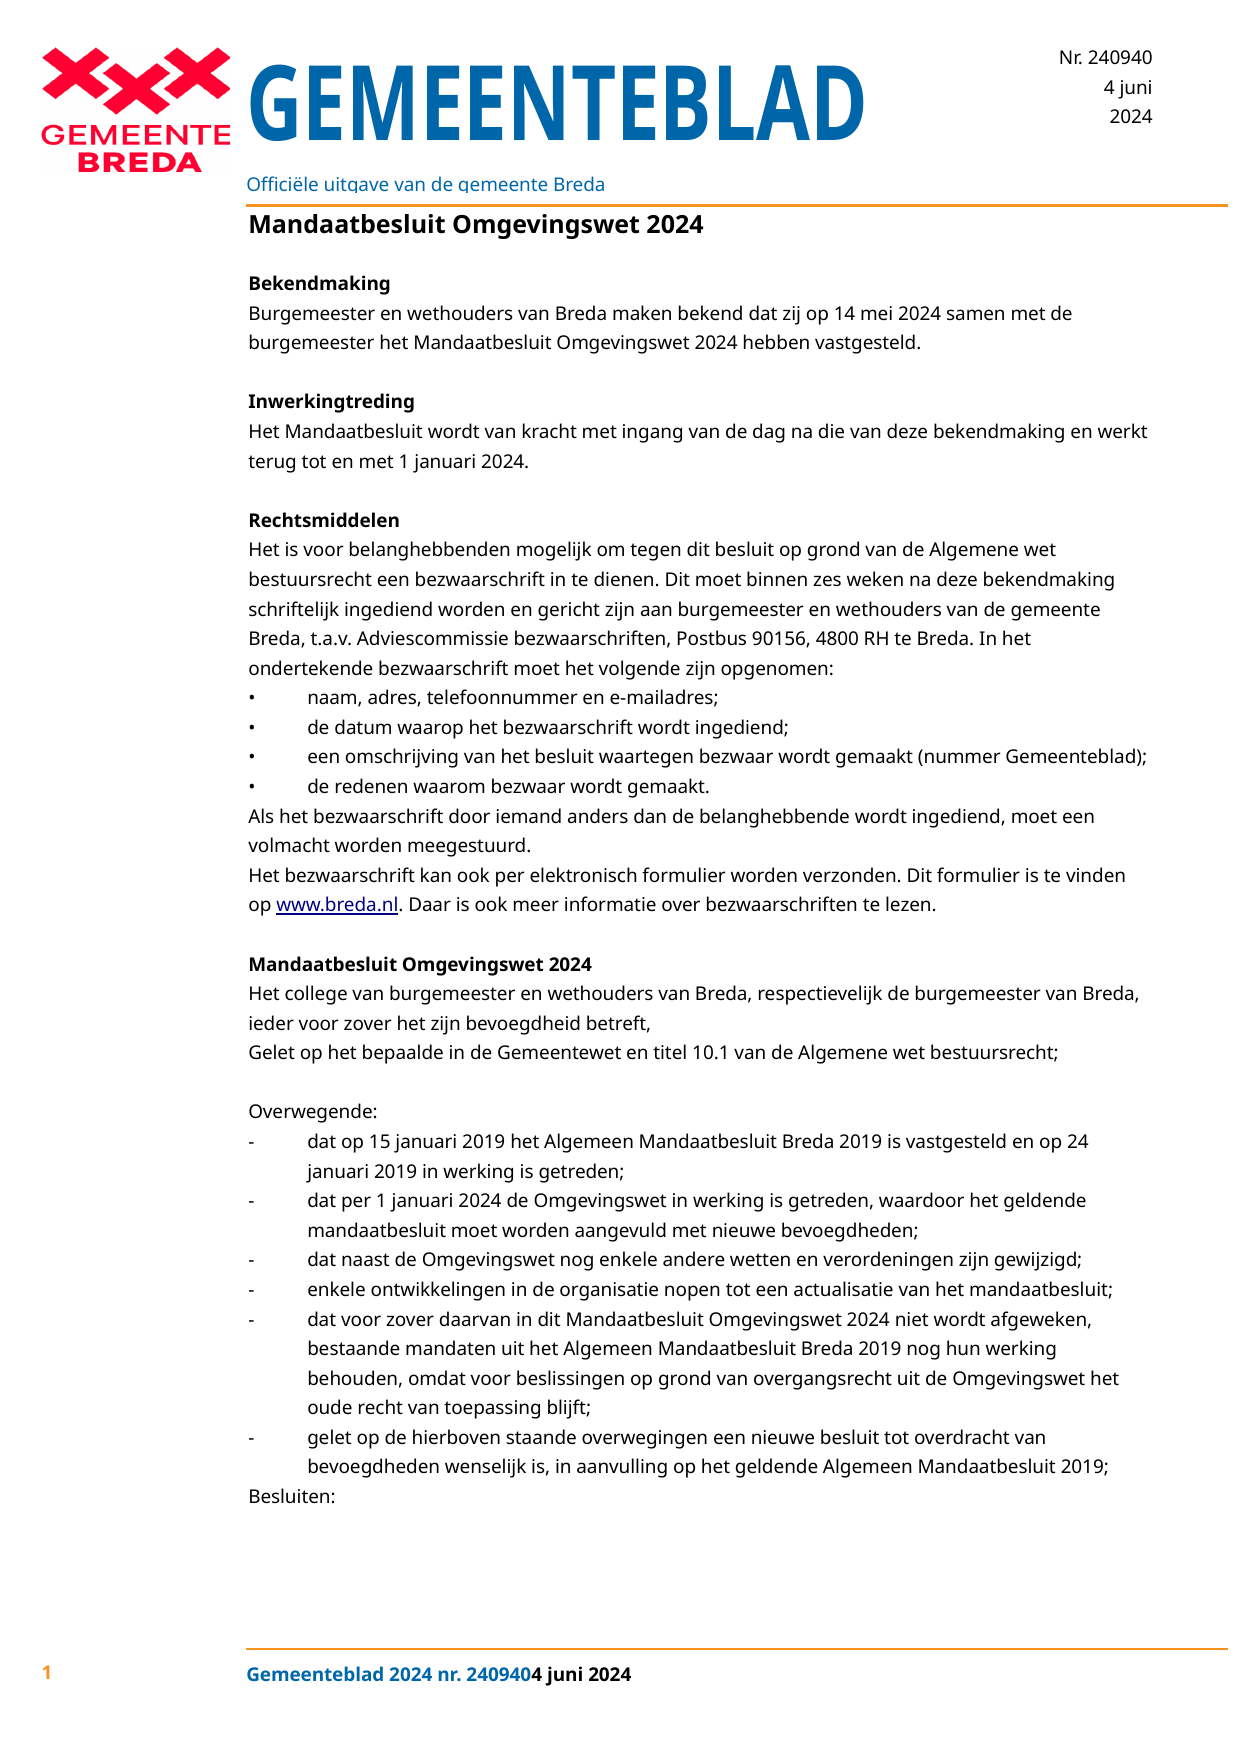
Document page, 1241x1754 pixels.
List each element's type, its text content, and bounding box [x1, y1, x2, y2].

text Besluiten: [248, 1483, 1152, 1509]
picture [41, 47, 231, 172]
list naam, adres, telefoonnummer en e-mailadres; [248, 684, 1152, 710]
list de redenen waarom bezwaar wordt gemaakt. [248, 773, 1152, 799]
list dat voor zover daarvan in dit Mandaatbesluit Omgevingswet 2024 niet wordt afgeweken, bestaande mandaten uit het Algemeen Mandaatbesluit Breda 2019 nog hun werking behouden, omdat voor beslissingen op grond van overgangsrecht uit de Omgevingswet het oude recht van toepassing blijft; [248, 1306, 1152, 1420]
list dat per 1 januari 2024 de Omgevingswet in werking is getreden, waardoor het geldende mandaatbesluit moet worden aangevuld met nieuwe bevoegdheden; [248, 1187, 1152, 1243]
list enkele ontwikkelingen in de organisatie nopen tot een actualisatie van het mandaatbesluit; [248, 1276, 1152, 1302]
text Het is voor belanghebbenden mogelijk om tegen dit besluit op grond van de Algemene wet bestuursrecht een bezwaarschrift in te dienen. Dit moet binnen zes weken na deze bekendmaking schriftelijk ingediend worden en gericht zijn aan burgemeester en wethouders van de gemeente Breda, t.a.v. Adviescommissie bezwaarschriften, Postbus 90156, 4800 RH te Breda. In het ondertekende bezwaarschrift moet het volgende zijn opgenomen: [248, 537, 1152, 681]
text ieder voor zover het zijn bevoegdheid betreft, [248, 1010, 1152, 1036]
text Mandaatbesluit Omgevingswet 2024 [248, 951, 1152, 976]
text Gelet op het bepaalde in de Gemeentewet en titel 10.1 van de Algemene wet bestuursrecht; [248, 1039, 1152, 1065]
list dat naast de Omgevingswet nog enkele andere wetten en verordeningen zijn gewijzigd; [248, 1247, 1152, 1272]
text Het college van burgemeester en wethouders van Breda, respectievelijk de burgemeester van Breda, [248, 980, 1152, 1006]
list de datum waarop het bezwaarschrift wordt ingediend; [248, 714, 1152, 740]
text Rechtsmiddelen [248, 507, 1152, 533]
text Inwerkingtreding [248, 389, 1152, 414]
text Als het bezwaarschrift door iemand anders dan de belanghebbende wordt ingediend, moet een volmacht worden meegestuurd. [248, 803, 1152, 858]
list een omschrijving van het besluit waartegen bezwaar wordt gemaakt (nummer Gemeenteblad); [248, 744, 1152, 769]
text Mandaatbesluit Omgevingswet 2024 [248, 207, 1152, 241]
text Bekendmaking [248, 270, 1152, 296]
text Overwegende: [248, 1099, 1152, 1124]
text Het bezwaarschrift kan ook per elektronisch formulier worden verzonden. Dit formulier is te vinden op www.breda.nl. Daar is ook meer informatie over bezwaarschriften te lezen. [248, 862, 1152, 917]
text Het Mandaatbesluit wordt van kracht met ingang van de dag na die van deze bekendmaking en werkt terug tot en met 1 januari 2024. [248, 418, 1152, 473]
list gelet op de hierboven staande overwegingen een nieuwe besluit tot overdracht van bevoegdheden wenselijk is, in aanvulling op het geldende Algemeen Mandaatbesluit 2019; [248, 1424, 1152, 1479]
text Burgemeester en wethouders van Breda maken bekend dat zij op 14 mei 2024 samen met de burgemeester het Mandaatbesluit Omgevingswet 2024 hebben vastgesteld. [248, 300, 1152, 355]
list dat op 15 januari 2019 het Algemeen Mandaatbesluit Breda 2019 is vastgesteld en op 24 januari 2019 in werking is getreden; [248, 1128, 1152, 1183]
